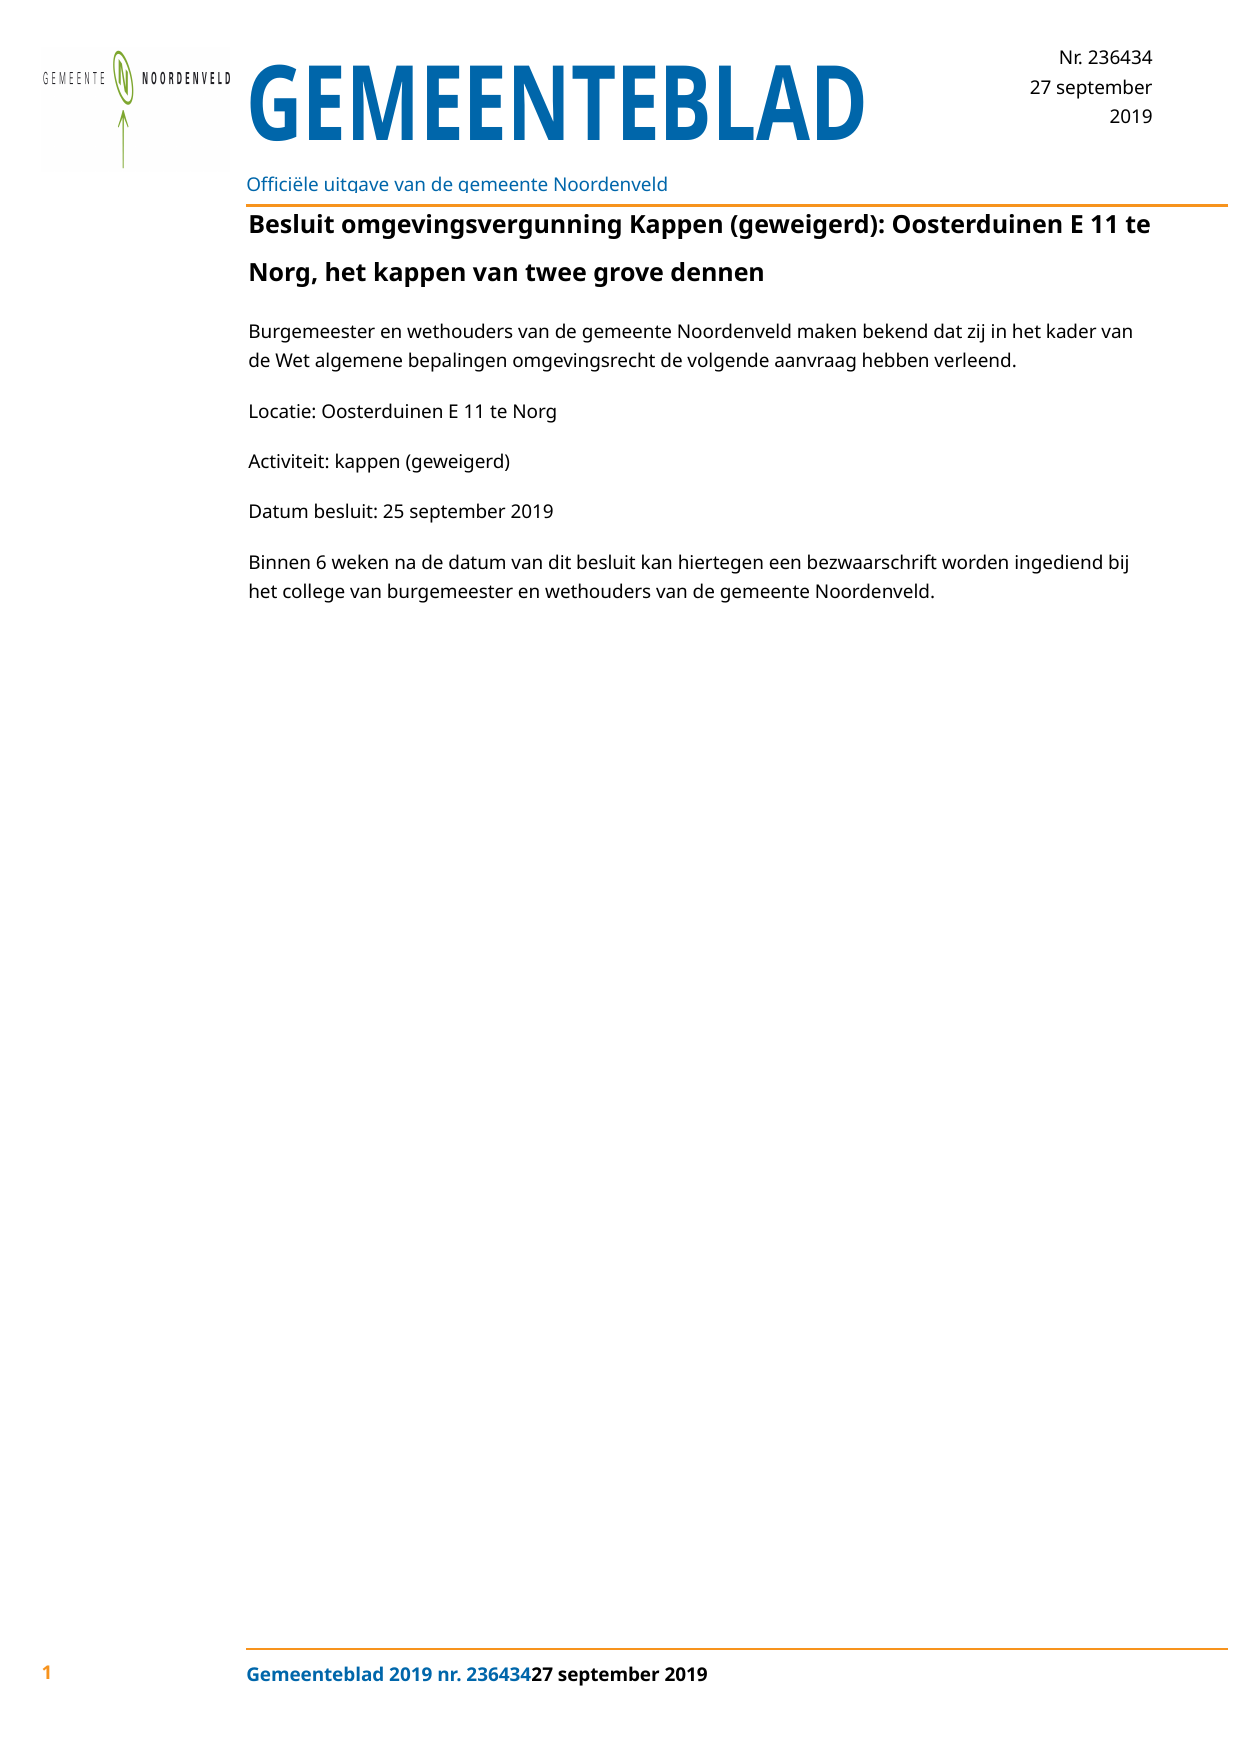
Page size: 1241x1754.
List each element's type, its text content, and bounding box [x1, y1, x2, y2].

text Locatie: Oosterduinen E 11 te Norg [248, 398, 1152, 424]
text Datum besluit: 25 september 2019 [248, 499, 1152, 524]
text Binnen 6 weken na de datum van dit besluit kan hiertegen een bezwaarschrift worden ingediend bij het college van burgemeester en wethouders van de gemeente Noordenveld. [248, 549, 1152, 604]
text Burgemeester en wethouders van de gemeente Noordenveld maken bekend dat zij in het kader van de Wet algemene bepalingen omgevingsrecht de volgende aanvraag hebben verleend. [248, 318, 1152, 373]
picture [41, 47, 231, 172]
text Activiteit: kappen (geweigerd) [248, 448, 1152, 474]
text Besluit omgevingsvergunning Kappen (geweigerd): Oosterduinen E 11 te Norg, het kappen van twee grove dennen [248, 207, 1152, 288]
